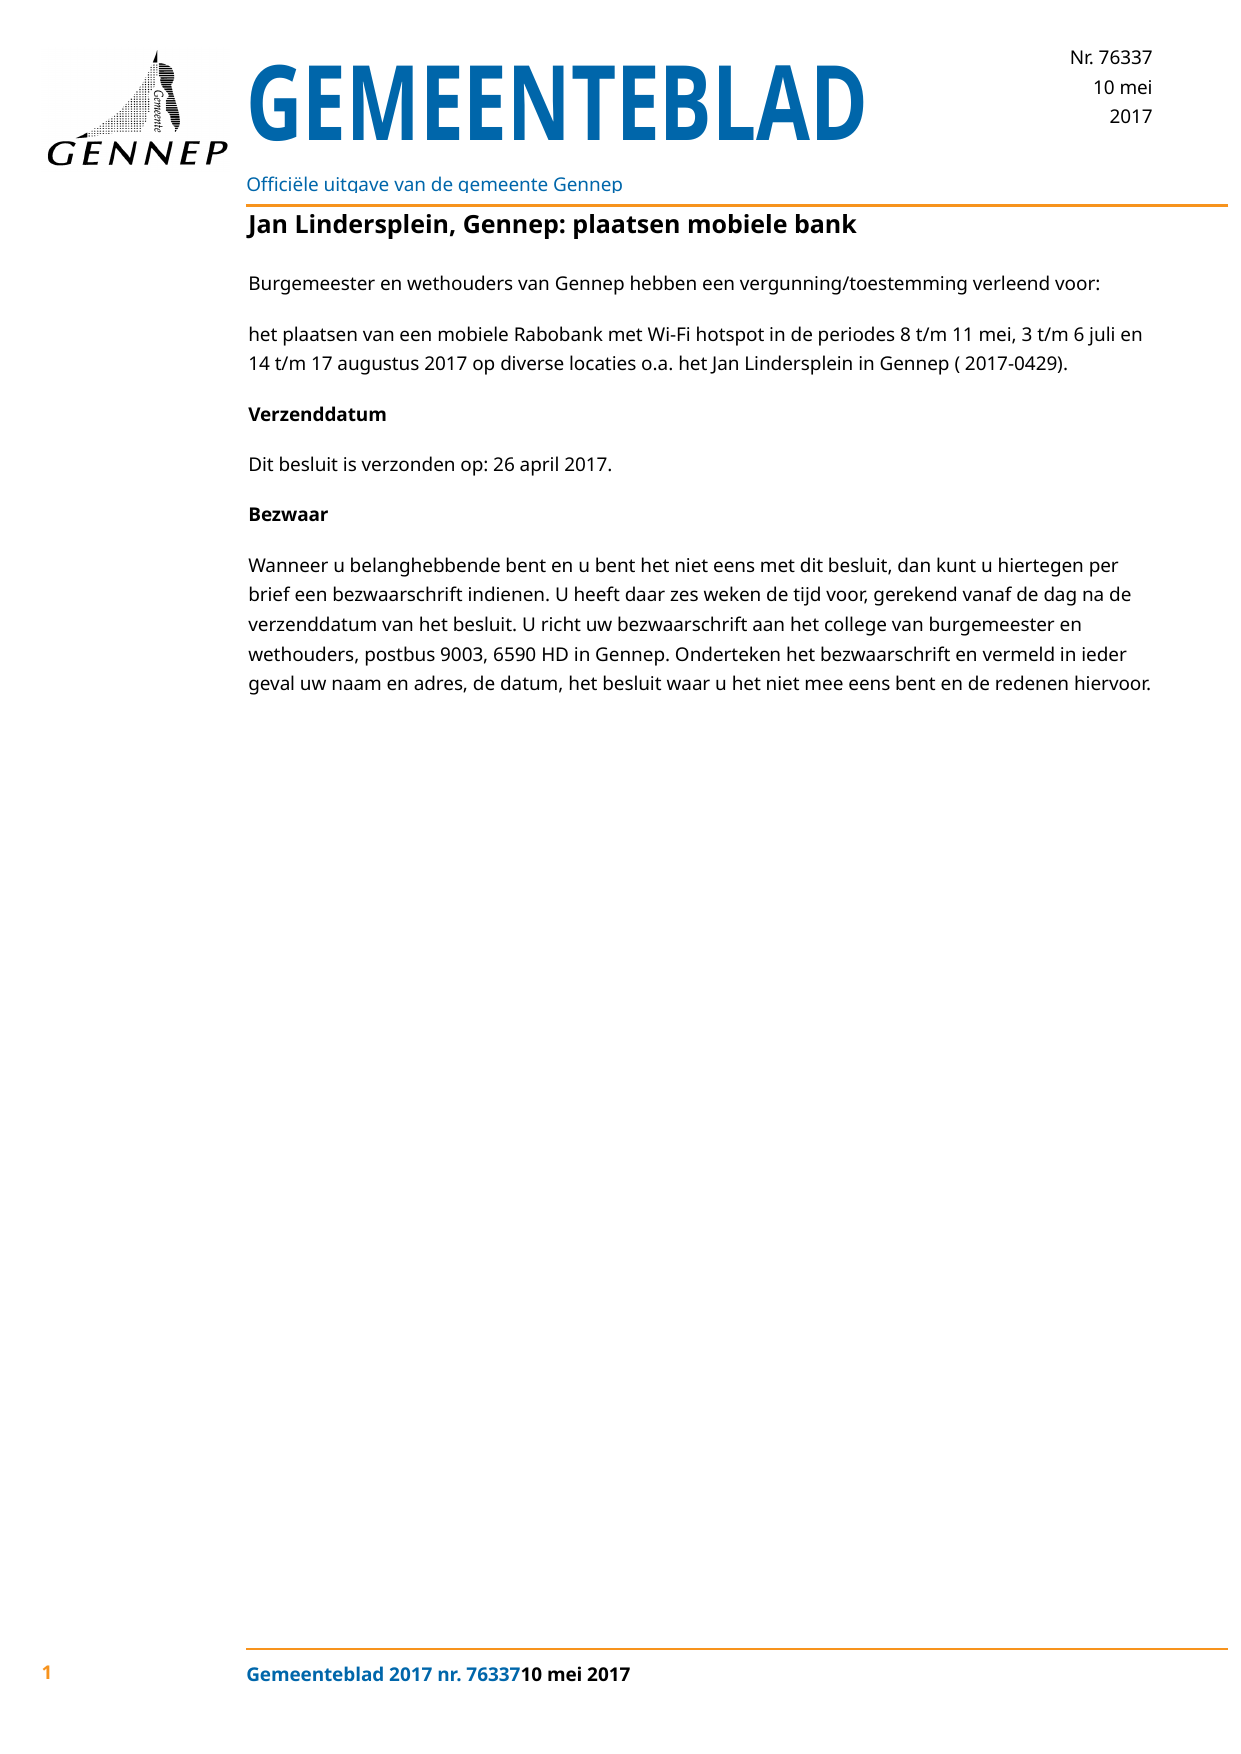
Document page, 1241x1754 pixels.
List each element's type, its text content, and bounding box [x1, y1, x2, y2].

text Jan Lindersplein, Gennep: plaatsen mobiele bank [248, 207, 1152, 241]
text Burgemeester en wethouders van Gennep hebben een vergunning/toestemming verleend voor: [248, 270, 1152, 296]
text Bezwaar [248, 502, 1152, 527]
text Dit besluit is verzonden op: 26 april 2017. [248, 451, 1152, 477]
text Verzenddatum [248, 401, 1152, 426]
text het plaatsen van een mobiele Rabobank met Wi-Fi hotspot in de periodes 8 t/m 11 mei, 3 t/m 6 juli en 14 t/m 17 augustus 2017 op diverse locaties o.a. het Jan Lindersplein in Gennep ( 2017-0429). [248, 321, 1152, 376]
text Wanneer u belanghebbende bent en u bent het niet eens met dit besluit, dan kunt u hiertegen per brief een bezwaarschrift indienen. U heeft daar zes weken de tijd voor, gerekend vanaf de dag na de verzenddatum van het besluit. U richt uw bezwaarschrift aan het college van burgemeester en wethouders, postbus 9003, 6590 HD in Gennep. Onderteken het bezwaarschrift en vermeld in ieder geval uw naam en adres, de datum, het besluit waar u het niet mee eens bent en de redenen hiervoor. [248, 552, 1152, 696]
picture [41, 47, 231, 172]
